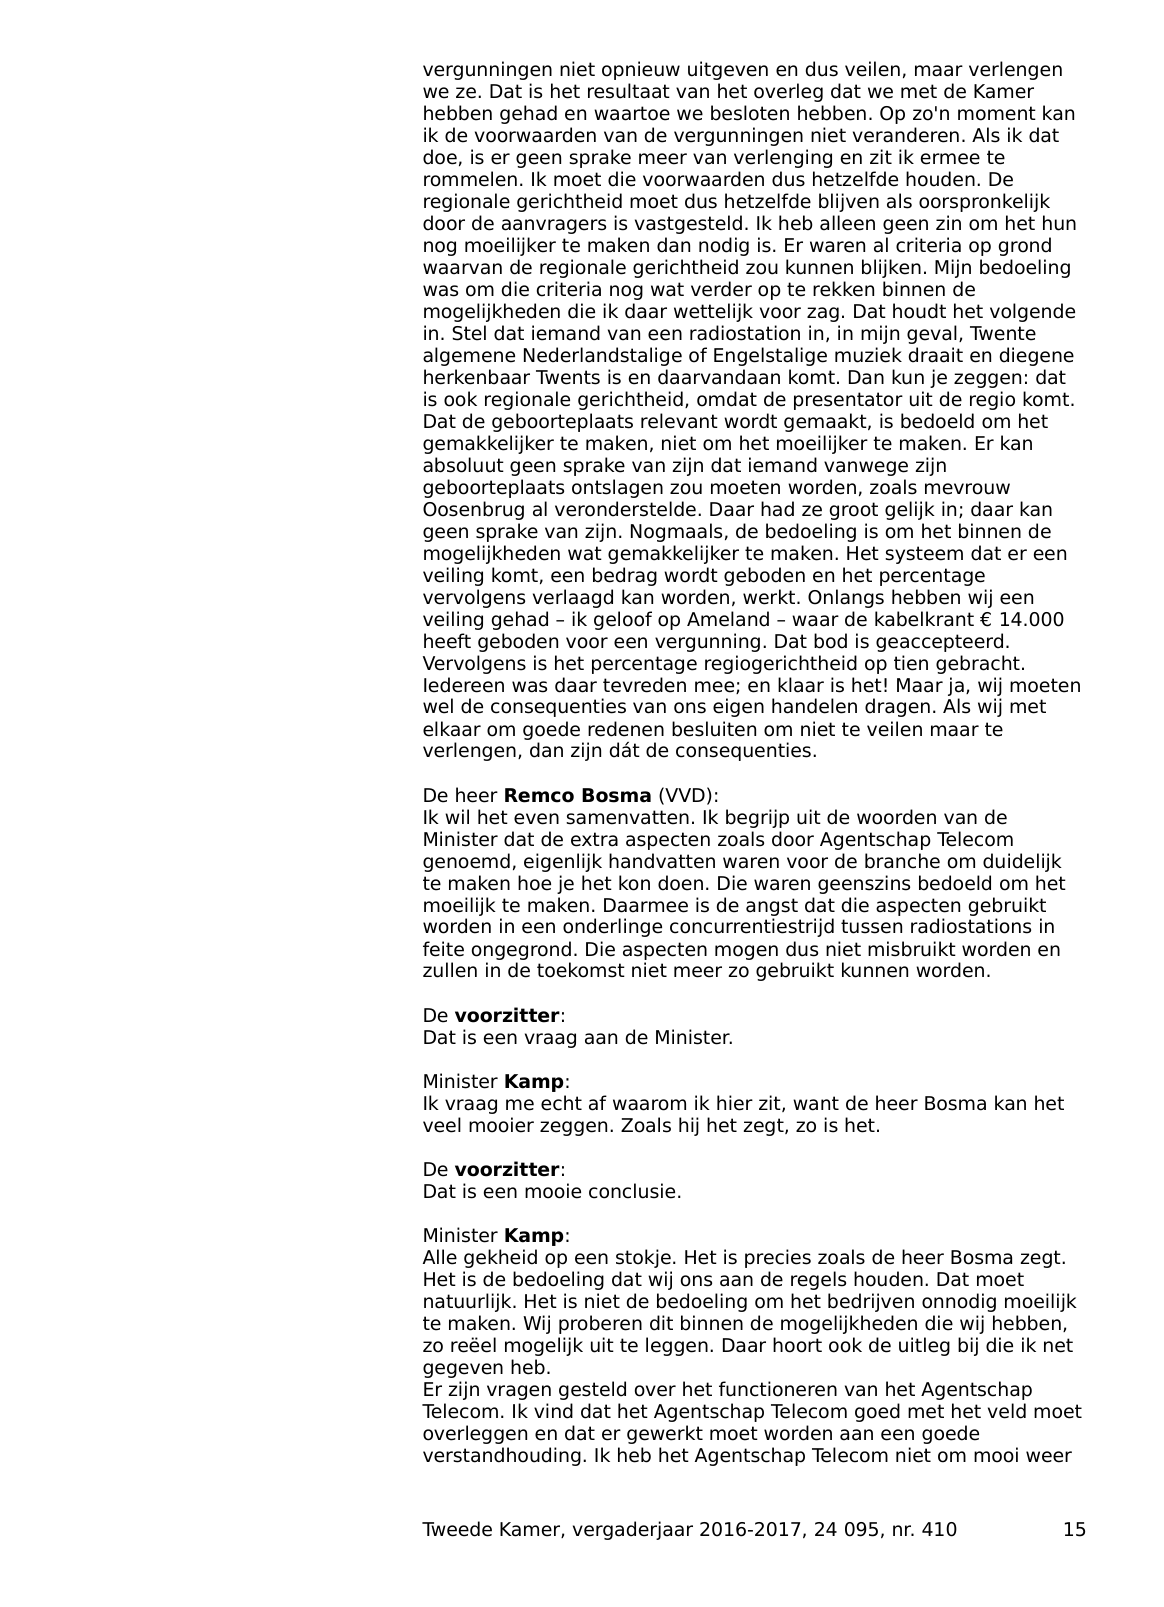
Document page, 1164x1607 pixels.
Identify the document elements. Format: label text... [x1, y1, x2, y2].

text Minister Kamp: [422, 1071, 1087, 1093]
text Alle gekheid op een stokje. Het is precies zoals de heer Bosma zegt. Het is de bedoeling dat wij ons aan de regels houden. Dat moet natuurlijk. Het is niet de bedoeling om het bedrijven onnodig moeilijk te maken. Wij proberen dit binnen de mogelijkheden die wij hebben, zo reëel mogelijk uit te leggen. Daar hoort ook de uitleg bij die ik net gegeven heb. [422, 1247, 1087, 1379]
text Dat is een vraag aan de Minister. [422, 1027, 1087, 1048]
text Er zijn vragen gesteld over het functioneren van het Agentschap Telecom. Ik vind dat het Agentschap Telecom goed met het veld moet overleggen en dat er gewerkt moet worden aan een goede verstandhouding. Ik heb het Agentschap Telecom niet om mooi weer [422, 1379, 1087, 1467]
text De voorzitter: [422, 1004, 1087, 1027]
text Dat is een mooie conclusie. [422, 1181, 1087, 1203]
text Ik wil het even samenvatten. Ik begrijp uit de woorden van de Minister dat de extra aspecten zoals door Agentschap Telecom genoemd, eigenlijk handvatten waren voor de branche om duidelijk te maken hoe je het kon doen. Die waren geenszins bedoeld om het moeilijk te maken. Daarmee is de angst dat die aspecten gebruikt worden in een onderlinge concurrentiestrijd tussen radiostations in feite ongegrond. Die aspecten mogen dus niet misbruikt worden en zullen in de toekomst niet meer zo gebruikt kunnen worden. [422, 807, 1087, 982]
text De heer Remco Bosma (VVD): [422, 784, 1087, 807]
text Ik vraag me echt af waarom ik hier zit, want de heer Bosma kan het veel mooier zeggen. Zoals hij het zegt, zo is het. [422, 1093, 1087, 1137]
text De voorzitter: [422, 1159, 1087, 1181]
text Minister Kamp: [422, 1225, 1087, 1247]
text vergunningen niet opnieuw uitgeven en dus veilen, maar verlengen we ze. Dat is het resultaat van het overleg dat we met de Kamer hebben gehad en waartoe we besloten hebben. Op zo'n moment kan ik de voorwaarden van de vergunningen niet veranderen. Als ik dat doe, is er geen sprake meer van verlenging en zit ik ermee te rommelen. Ik moet die voorwaarden dus hetzelfde houden. De regionale gerichtheid moet dus hetzelfde blijven als oorspronkelijk door de aanvragers is vastgesteld. Ik heb alleen geen zin om het hun nog moeilijker te maken dan nodig is. Er waren al criteria op grond waarvan de regionale gerichtheid zou kunnen blijken. Mijn bedoeling was om die criteria nog wat verder op te rekken binnen de mogelijkheden die ik daar wettelijk voor zag. Dat houdt het volgende in. Stel dat iemand van een radiostation in, in mijn geval, Twente algemene Nederlandstalige of Engelstalige muziek draait en diegene herkenbaar Twents is en daarvandaan komt. Dan kun je zeggen: dat is ook regionale gerichtheid, omdat de presentator uit de regio komt. Dat de geboorteplaats relevant wordt gemaakt, is bedoeld om het gemakkelijker te maken, niet om het moeilijker te maken. Er kan absoluut geen sprake van zijn dat iemand vanwege zijn geboorteplaats ontslagen zou moeten worden, zoals mevrouw Oosenbrug al veronderstelde. Daar had ze groot gelijk in; daar kan geen sprake van zijn. Nogmaals, de bedoeling is om het binnen de mogelijkheden wat gemakkelijker te maken. Het systeem dat er een veiling komt, een bedrag wordt geboden en het percentage vervolgens verlaagd kan worden, werkt. Onlangs hebben wij een veiling gehad – ik geloof op Ameland – waar de kabelkrant € 14.000 heeft geboden voor een vergunning. Dat bod is geaccepteerd. Vervolgens is het percentage regiogerichtheid op tien gebracht. Iedereen was daar tevreden mee; en klaar is het! Maar ja, wij moeten wel de consequenties van ons eigen handelen dragen. Als wij met elkaar om goede redenen besluiten om niet te veilen maar te verlengen, dan zijn dát de consequenties. [422, 59, 1087, 762]
